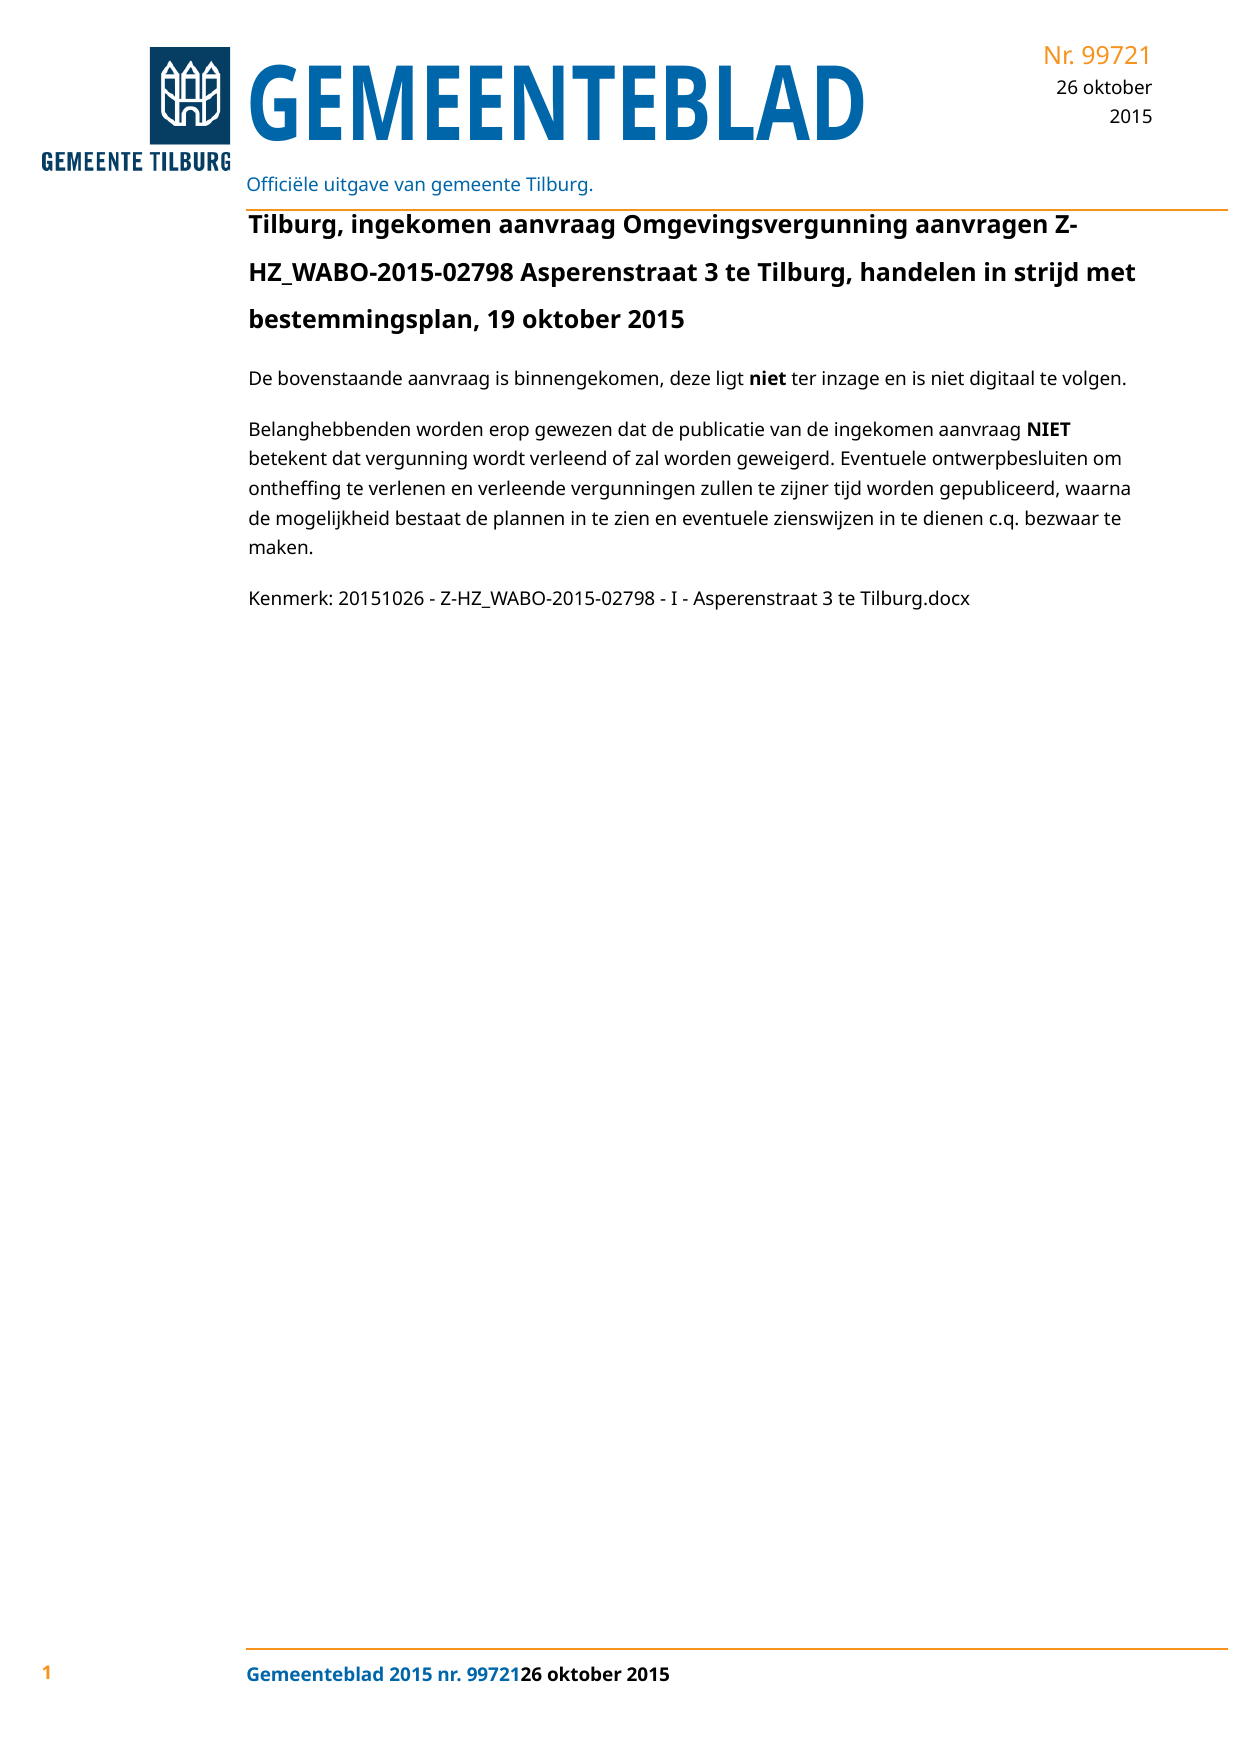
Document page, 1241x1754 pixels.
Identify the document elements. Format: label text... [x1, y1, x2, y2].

picture [41, 47, 231, 172]
text Tilburg, ingekomen aanvraag Omgevingsvergunning aanvragen Z-HZ_WABO-2015-02798 Asperenstraat 3 te Tilburg, handelen in strijd met bestemmingsplan, 19 oktober 2015 [248, 211, 1152, 336]
text De bovenstaande aanvraag is binnengekomen, deze ligt niet ter inzage en is niet digitaal te volgen. [248, 366, 1152, 391]
text Kenmerk: 20151026 - Z-HZ_WABO-2015-02798 - I - Asperenstraat 3 te Tilburg.docx [248, 585, 1152, 610]
text Belanghebbenden worden erop gewezen dat de publicatie van de ingekomen aanvraag NIET betekent dat vergunning wordt verleend of zal worden geweigerd. Eventuele ontwerpbesluiten om ontheffing te verlenen en verleende vergunningen zullen te zijner tijd worden gepubliceerd, waarna de mogelijkheid bestaat de plannen in te zien en eventuele zienswijzen in te dienen c.q. bezwaar te maken. [248, 416, 1152, 560]
